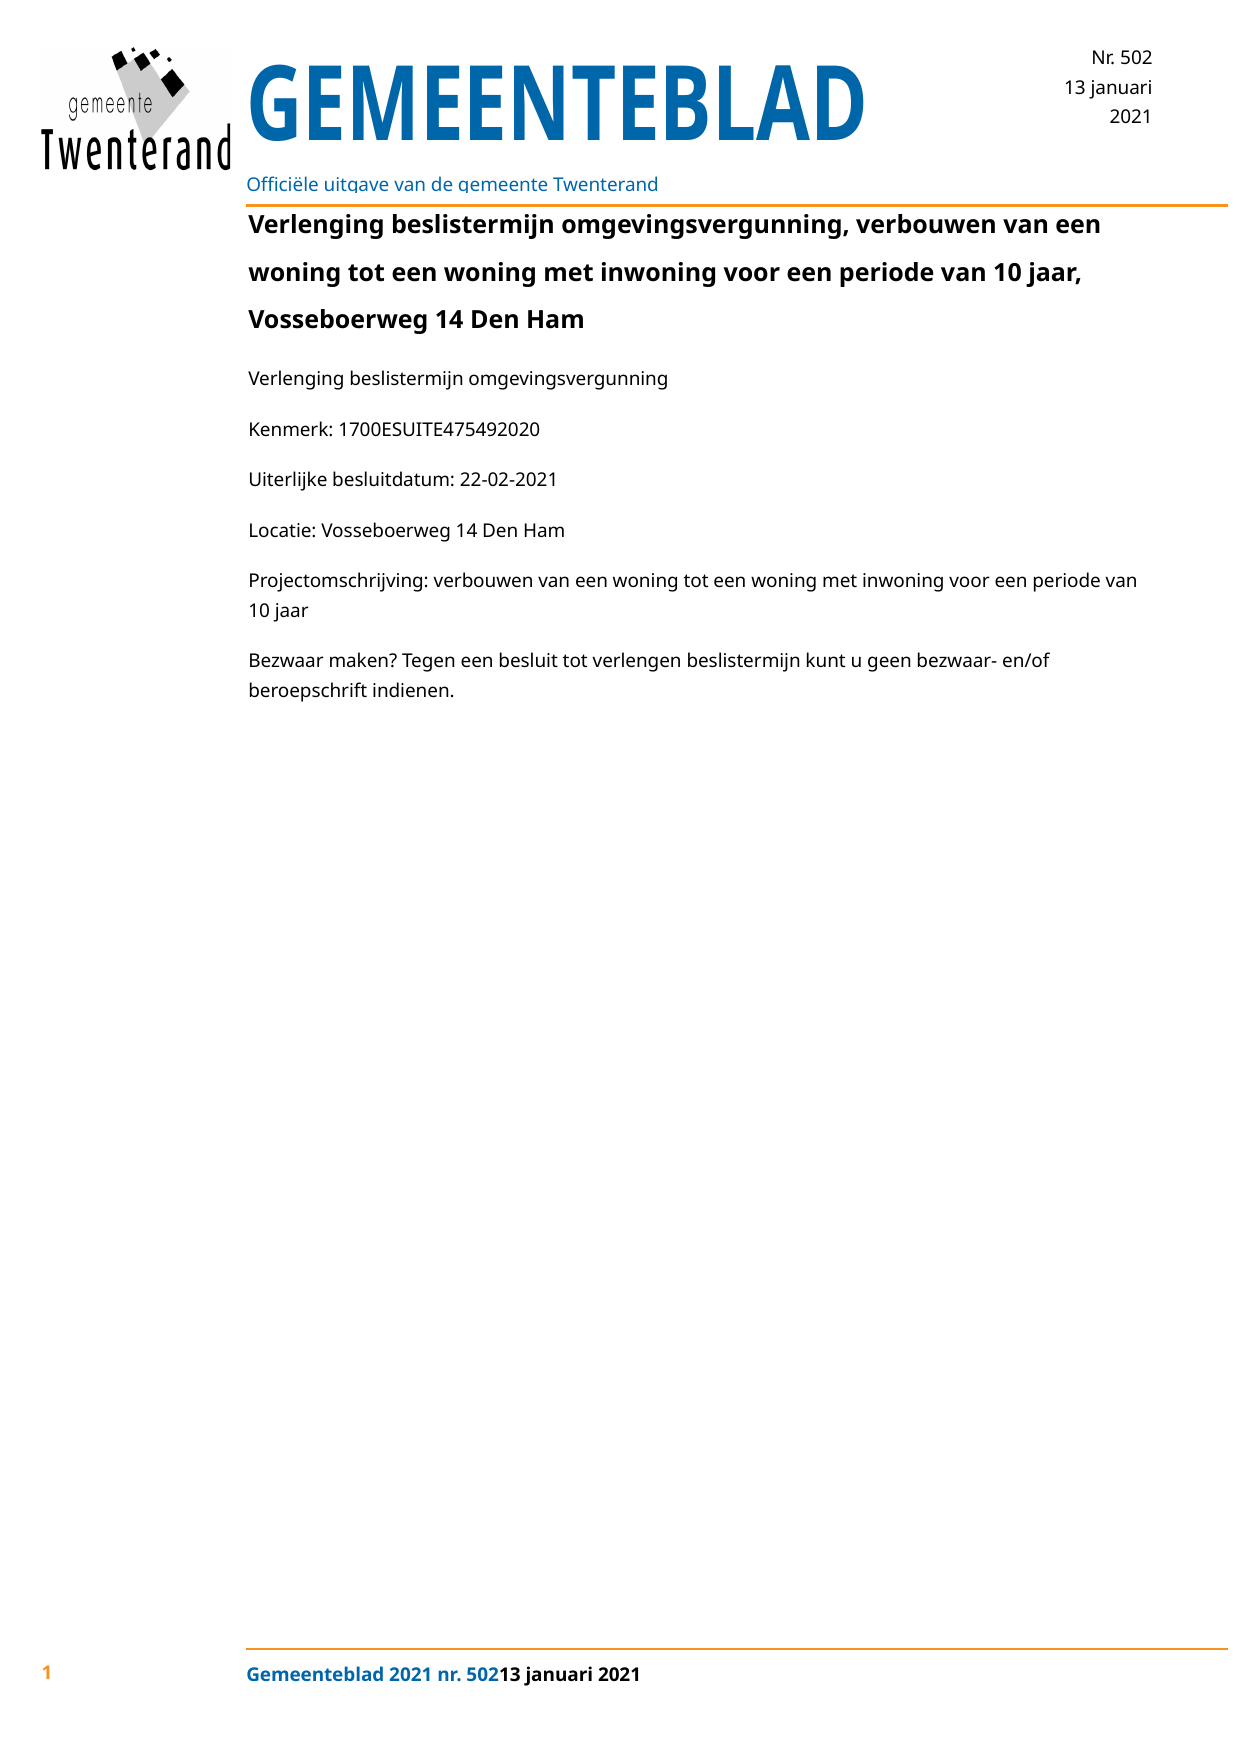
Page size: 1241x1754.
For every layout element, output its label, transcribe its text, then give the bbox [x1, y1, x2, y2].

text Verlenging beslistermijn omgevingsvergunning [248, 366, 1152, 391]
text Bezwaar maken? Tegen een besluit tot verlengen beslistermijn kunt u geen bezwaar- en/of beroepschrift indienen. [248, 647, 1152, 702]
text Projectomschrijving: verbouwen van een woning tot een woning met inwoning voor een periode van 10 jaar [248, 567, 1152, 622]
text Uiterlijke besluitdatum: 22-02-2021 [248, 466, 1152, 492]
text Kenmerk: 1700ESUITE475492020 [248, 416, 1152, 442]
text Verlenging beslistermijn omgevingsvergunning, verbouwen van een woning tot een woning met inwoning voor een periode van 10 jaar, Vosseboerweg 14 Den Ham [248, 207, 1152, 336]
picture [41, 47, 231, 172]
text Locatie: Vosseboerweg 14 Den Ham [248, 517, 1152, 542]
